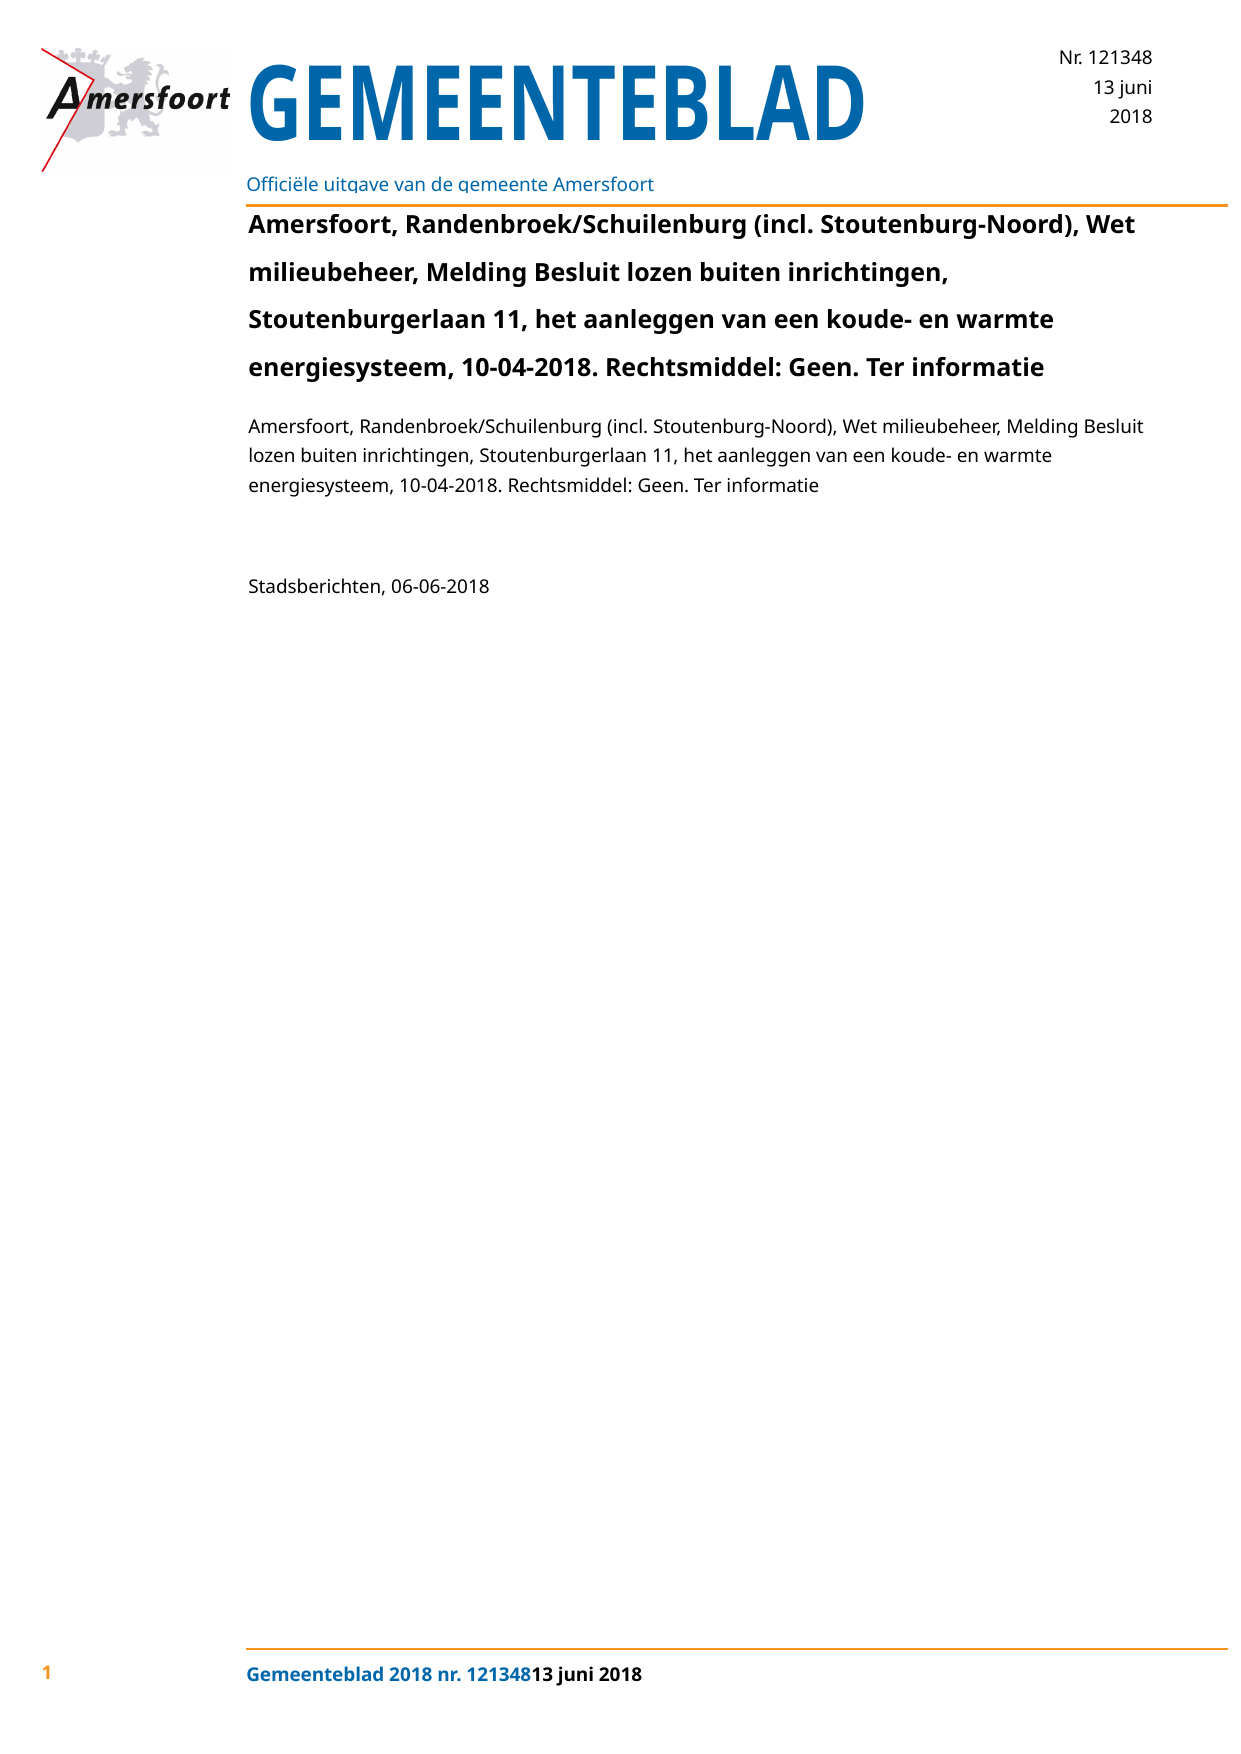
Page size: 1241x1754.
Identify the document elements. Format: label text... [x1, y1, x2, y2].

text Amersfoort, Randenbroek/Schuilenburg (incl. Stoutenburg-Noord), Wet milieubeheer, Melding Besluit lozen buiten inrichtingen, Stoutenburgerlaan 11, het aanleggen van een koude- en warmte energiesysteem, 10-04-2018. Rechtsmiddel: Geen. Ter informatie [248, 207, 1152, 384]
text Amersfoort, Randenbroek/Schuilenburg (incl. Stoutenburg-Noord), Wet milieubeheer, Melding Besluit lozen buiten inrichtingen, Stoutenburgerlaan 11, het aanleggen van een koude- en warmte energiesysteem, 10-04-2018. Rechtsmiddel: Geen. Ter informatie [248, 413, 1152, 498]
text Stadsberichten, 06-06-2018 [248, 573, 1152, 599]
picture [41, 47, 231, 172]
